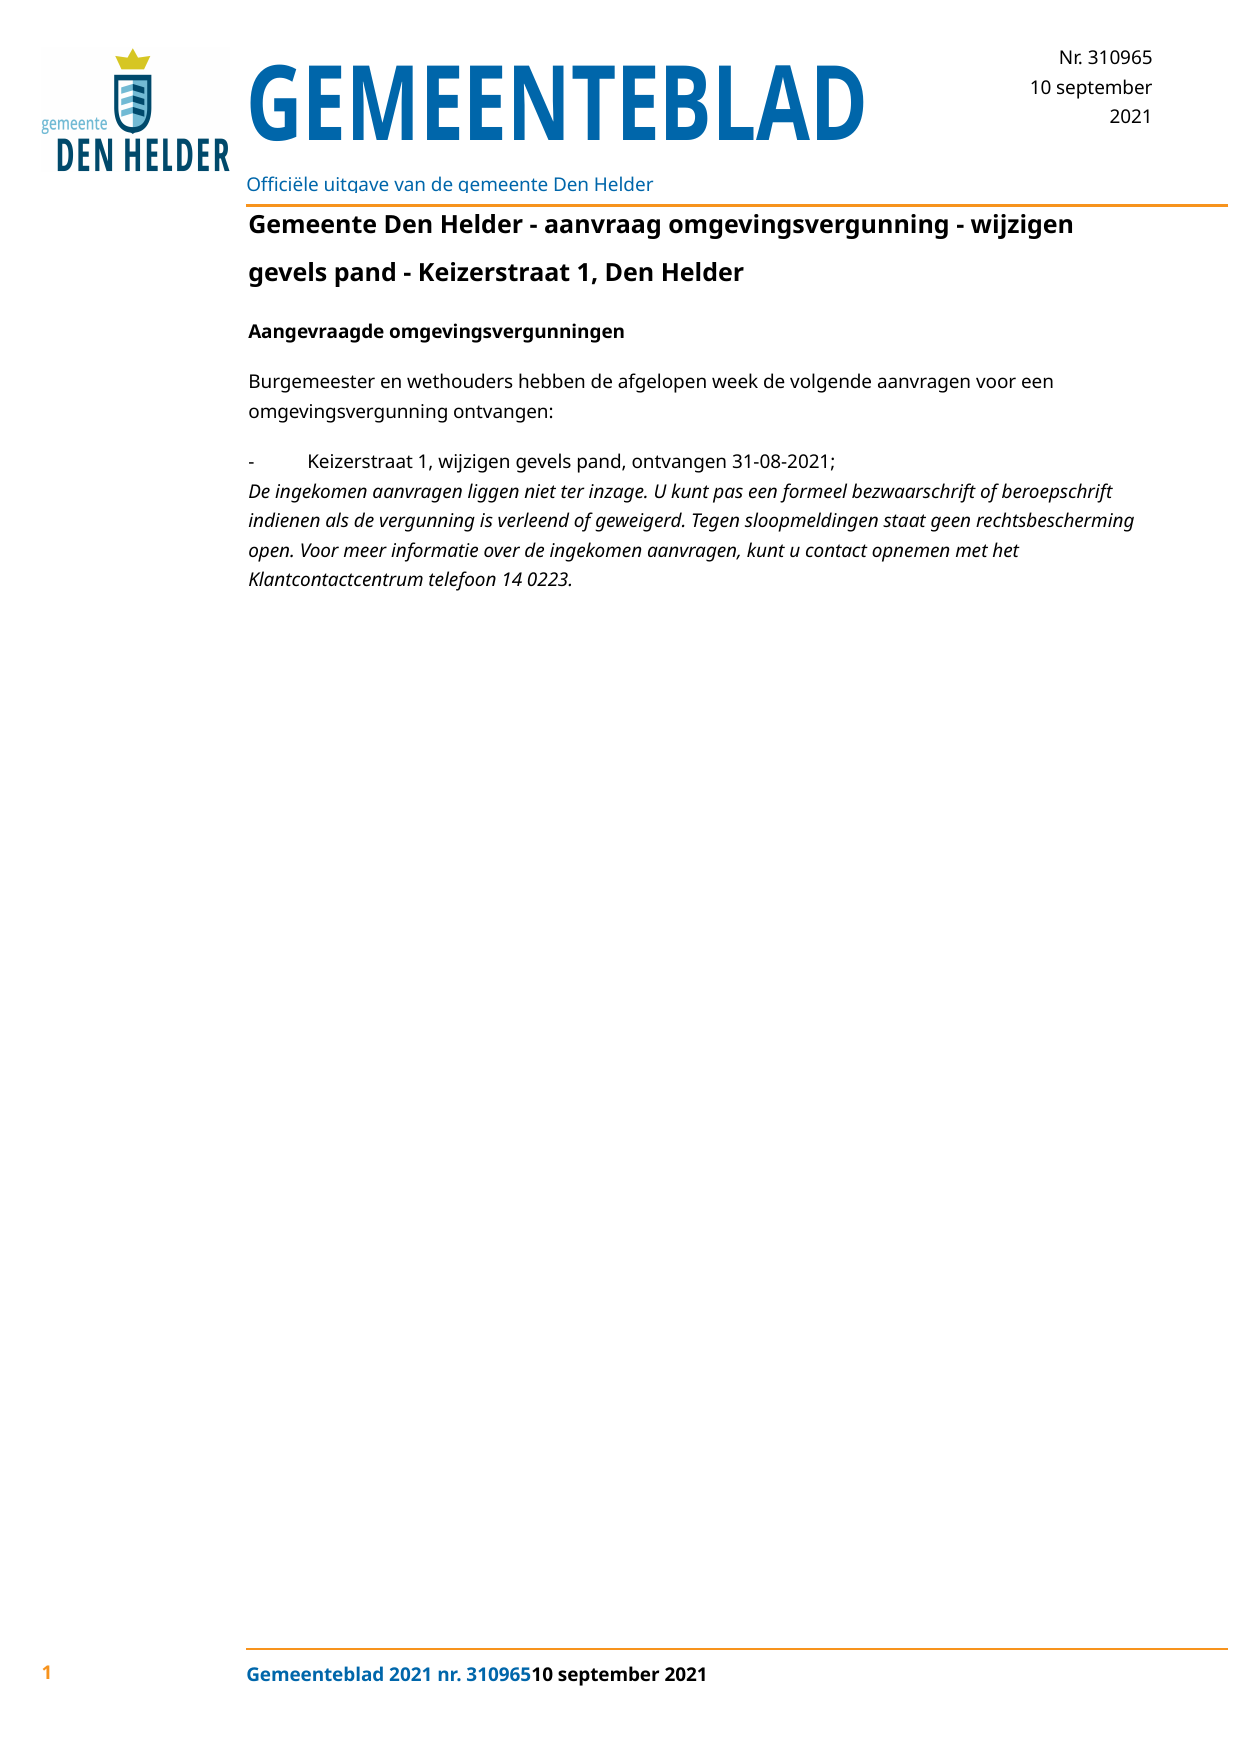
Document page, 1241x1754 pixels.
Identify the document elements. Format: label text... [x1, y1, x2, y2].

text Aangevraagde omgevingsvergunningen [248, 318, 1152, 344]
list Keizerstraat 1, wijzigen gevels pand, ontvangen 31-08-2021; [248, 448, 1152, 474]
text Gemeente Den Helder - aanvraag omgevingsvergunning - wijzigen gevels pand - Keizerstraat 1, Den Helder [248, 207, 1152, 288]
picture [63, 144, 68, 165]
picture [130, 157, 135, 172]
text De ingekomen aanvragen liggen niet ter inzage. U kunt pas een formeel bezwaarschrift of beroepschrift indienen als de vergunning is verleend of geweigerd. Tegen sloopmeldingen staat geen rechtsbescherming open. Voor meer informatie over de ingekomen aanvragen, kunt u contact opnemen met het Klantcontactcentrum telefoon 14 0223. [248, 478, 1152, 592]
picture [220, 160, 224, 172]
picture [41, 47, 231, 172]
text Burgemeester en wethouders hebben de afgelopen week de volgende aanvragen voor een omgevingsvergunning ontvangen: [248, 368, 1152, 424]
picture [182, 144, 187, 165]
picture [100, 154, 106, 172]
